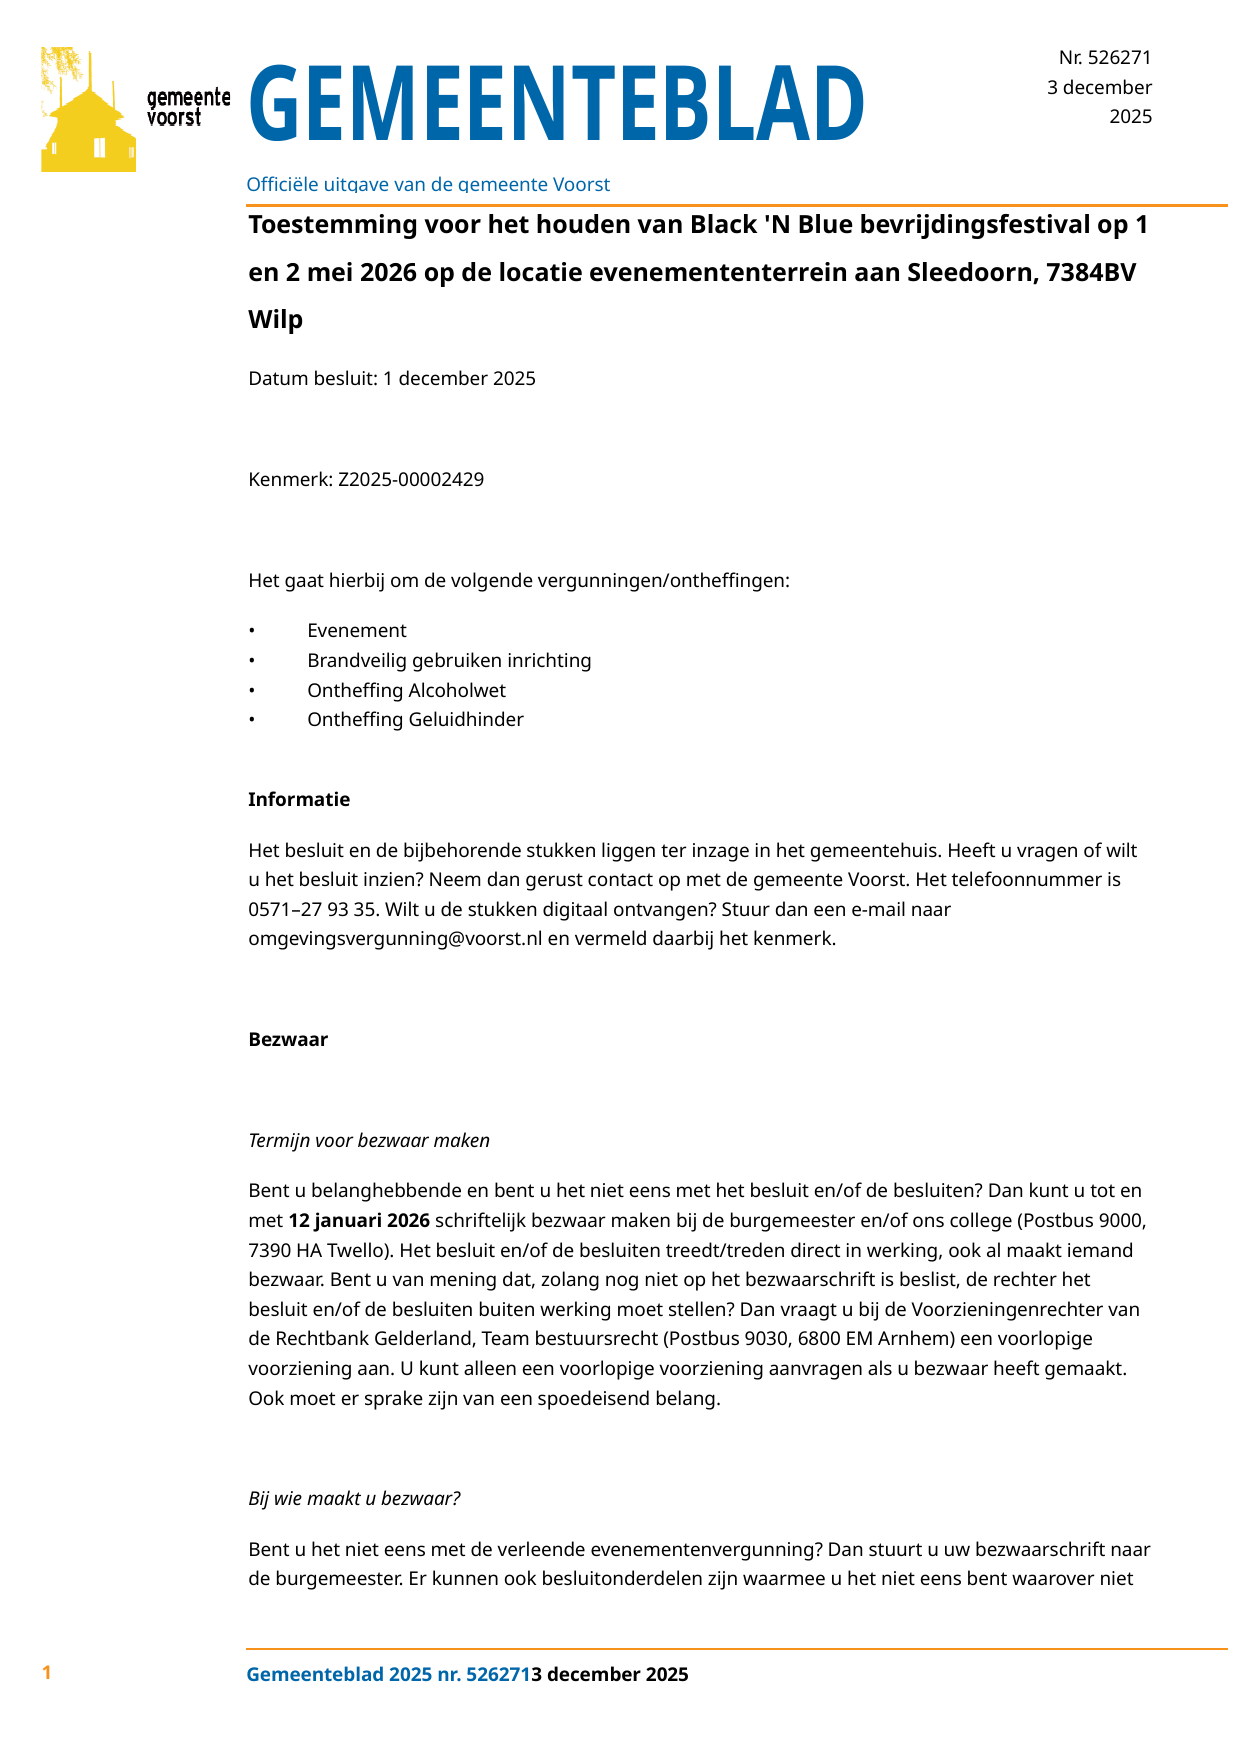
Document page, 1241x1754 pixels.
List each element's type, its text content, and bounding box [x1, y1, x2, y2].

text Bent u belanghebbende en bent u het niet eens met het besluit en/of de besluiten? Dan kunt u tot en met 12 januari 2026 schriftelijk bezwaar maken bij de burgemeester en/of ons college (Postbus 9000, 7390 HA Twello). Het besluit en/of de besluiten treedt/treden direct in werking, ook al maakt iemand bezwaar. Bent u van mening dat, zolang nog niet op het bezwaarschrift is beslist, de rechter het besluit en/of de besluiten buiten werking moet stellen? Dan vraagt u bij de Voorzieningenrechter van de Rechtbank Gelderland, Team bestuursrecht (Postbus 9030, 6800 EM Arnhem) een voorlopige voorziening aan. U kunt alleen een voorlopige voorziening aanvragen als u bezwaar heeft gemaakt. Ook moet er sprake zijn van een spoedeisend belang. [248, 1178, 1152, 1410]
text Toestemming voor het houden van Black 'N Blue bevrijdingsfestival op 1 en 2 mei 2026 op de locatie evenemententerrein aan Sleedoorn, 7384BV Wilp [248, 207, 1152, 336]
text Bij wie maakt u bezwaar? [248, 1486, 1152, 1511]
text Het gaat hierbij om de volgende vergunningen/ontheffingen: [248, 567, 1152, 593]
text Bent u het niet eens met de verleende evenementenvergunning? Dan stuurt u uw bezwaarschrift naar de burgemeester. Er kunnen ook besluitonderdelen zijn waarmee u het niet eens bent waarover niet [248, 1536, 1152, 1591]
list Evenement [248, 618, 1152, 643]
picture [41, 47, 231, 172]
text Termijn voor bezwaar maken [248, 1127, 1152, 1153]
list Ontheffing Alcoholwet [248, 677, 1152, 702]
list Ontheffing Geluidhinder [248, 706, 1152, 732]
list Brandveilig gebruiken inrichting [248, 647, 1152, 673]
text Datum besluit: 1 december 2025 [248, 366, 1152, 391]
text Informatie [248, 786, 1152, 812]
text Het besluit en de bijbehorende stukken liggen ter inzage in het gemeentehuis. Heeft u vragen of wilt u het besluit inzien? Neem dan gerust contact op met de gemeente Voorst. Het telefoonnummer is 0571–27 93 35. Wilt u de stukken digitaal ontvangen? Stuur dan een e-mail naar omgevingsvergunning@voorst.nl en vermeld daarbij het kenmerk. [248, 837, 1152, 951]
text Kenmerk: Z2025-00002429 [248, 466, 1152, 492]
text Bezwaar [248, 1026, 1152, 1052]
